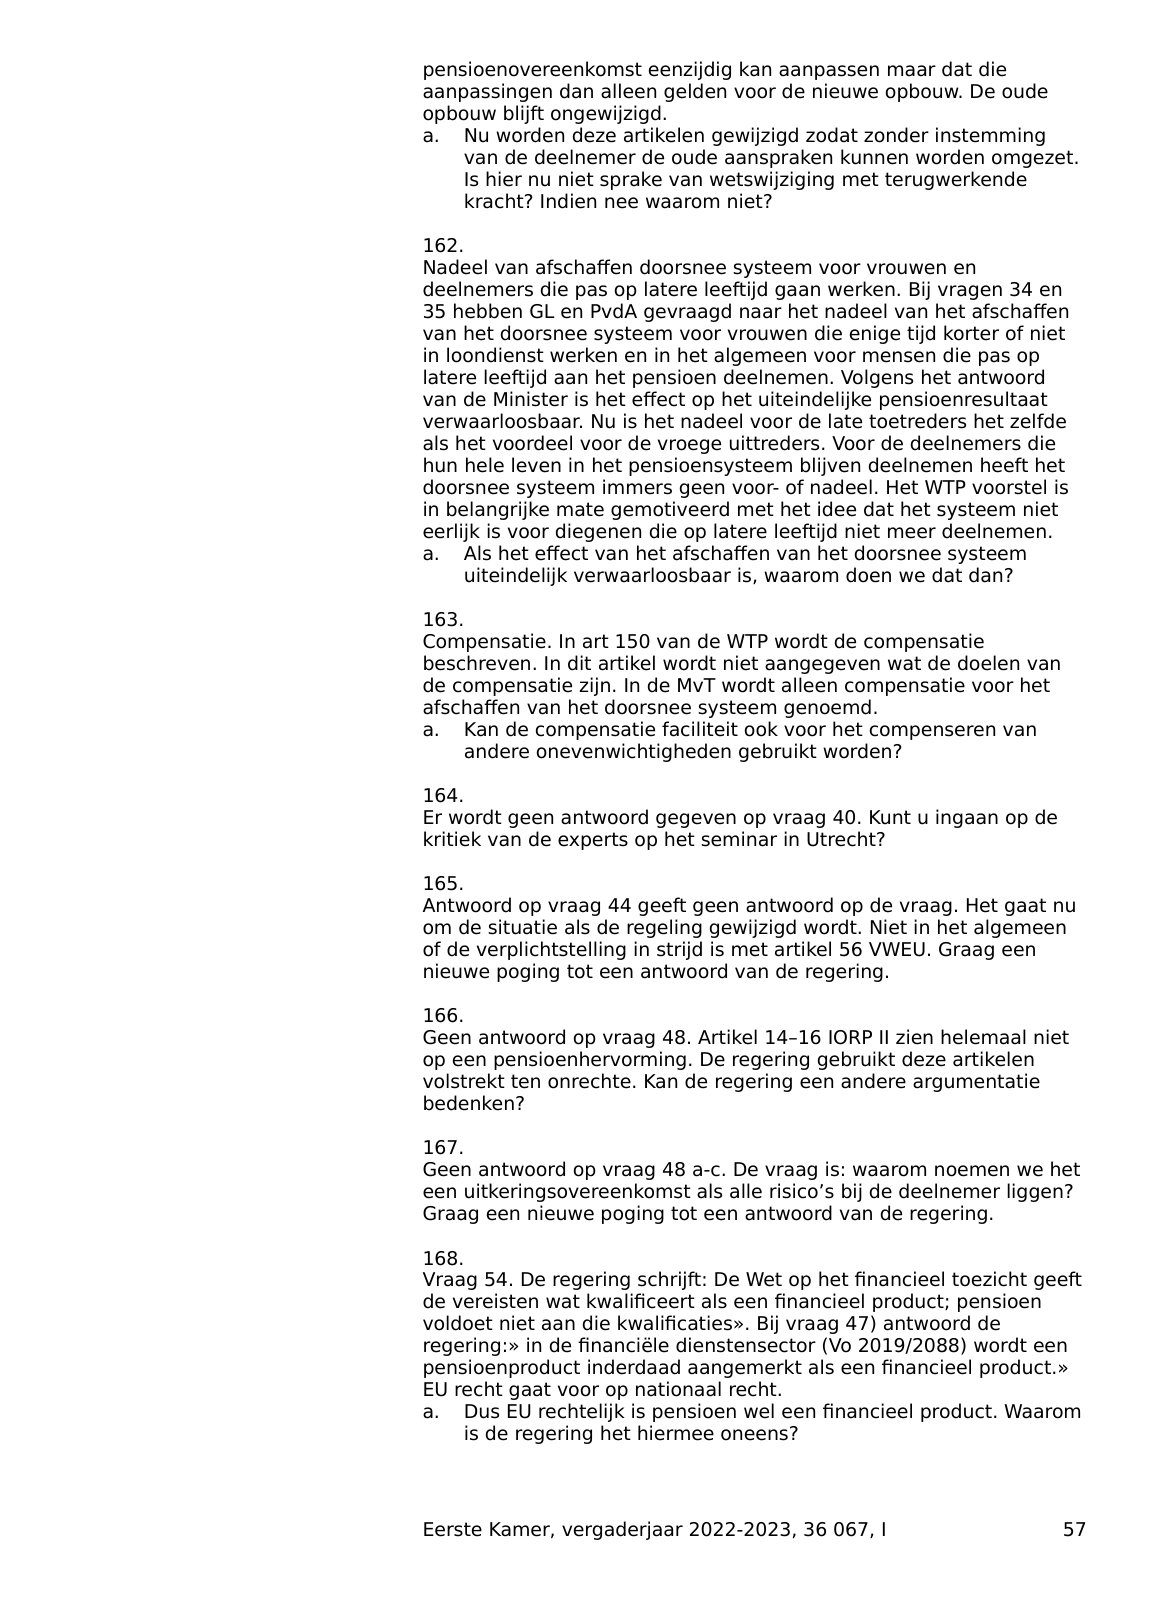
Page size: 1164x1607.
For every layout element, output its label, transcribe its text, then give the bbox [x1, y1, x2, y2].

text 168. [422, 1247, 1087, 1269]
text a. Dus EU rechtelijk is pensioen wel een financieel product. Waarom is de regering het hiermee oneens? [422, 1401, 1087, 1445]
text Antwoord op vraag 44 geeft geen antwoord op de vraag. Het gaat nu om de situatie als de regeling gewijzigd wordt. Niet in het algemeen of de verplichtstelling in strijd is met artikel 56 VWEU. Graag een nieuwe poging tot een antwoord van de regering. [422, 895, 1087, 983]
text Compensatie. In art 150 van de WTP wordt de compensatie beschreven. In dit artikel wordt niet aangegeven wat de doelen van de compensatie zijn. In de MvT wordt alleen compensatie voor het afschaffen van het doorsnee systeem genoemd. [422, 631, 1087, 719]
text Nadeel van afschaffen doorsnee systeem voor vrouwen en deelnemers die pas op latere leeftijd gaan werken. Bij vragen 34 en 35 hebben GL en PvdA gevraagd naar het nadeel van het afschaffen van het doorsnee systeem voor vrouwen die enige tijd korter of niet in loondienst werken en in het algemeen voor mensen die pas op latere leeftijd aan het pensioen deelnemen. Volgens het antwoord van de Minister is het effect op het uiteindelijke pensioenresultaat verwaarloosbaar. Nu is het nadeel voor de late toetreders het zelfde als het voordeel voor de vroege uittreders. Voor de deelnemers die hun hele leven in het pensioensysteem blijven deelnemen heeft het doorsnee systeem immers geen voor- of nadeel. Het WTP voorstel is in belangrijke mate gemotiveerd met het idee dat het systeem niet eerlijk is voor diegenen die op latere leeftijd niet meer deelnemen. [422, 257, 1087, 543]
text Geen antwoord op vraag 48. Artikel 14–16 IORP II zien helemaal niet op een pensioenhervorming. De regering gebruikt deze artikelen volstrekt ten onrechte. Kan de regering een andere argumentatie bedenken? [422, 1027, 1087, 1115]
text Geen antwoord op vraag 48 a-c. De vraag is: waarom noemen we het een uitkeringsovereenkomst als alle risico’s bij de deelnemer liggen? Graag een nieuwe poging tot een antwoord van de regering. [422, 1159, 1087, 1225]
text 164. [422, 785, 1087, 807]
text 162. [422, 235, 1087, 257]
text Er wordt geen antwoord gegeven op vraag 40. Kunt u ingaan op de kritiek van de experts op het seminar in Utrecht? [422, 807, 1087, 851]
text 167. [422, 1137, 1087, 1159]
text pensioenovereenkomst eenzijdig kan aanpassen maar dat die aanpassingen dan alleen gelden voor de nieuwe opbouw. De oude opbouw blijft ongewijzigd. [422, 59, 1087, 125]
text 163. [422, 609, 1087, 631]
text 165. [422, 873, 1087, 895]
text a. Als het effect van het afschaffen van het doorsnee systeem uiteindelijk verwaarloosbaar is, waarom doen we dat dan? [422, 543, 1087, 587]
text a. Nu worden deze artikelen gewijzigd zodat zonder instemming van de deelnemer de oude aanspraken kunnen worden omgezet. Is hier nu niet sprake van wetswijziging met terugwerkende kracht? Indien nee waarom niet? [422, 125, 1087, 213]
text a. Kan de compensatie faciliteit ook voor het compenseren van andere onevenwichtigheden gebruikt worden? [422, 719, 1087, 763]
text 166. [422, 1005, 1087, 1027]
text Vraag 54. De regering schrijft: De Wet op het financieel toezicht geeft de vereisten wat kwalificeert als een financieel product; pensioen voldoet niet aan die kwalificaties». Bij vraag 47) antwoord de regering:» in de financiële dienstensector (Vo 2019/2088) wordt een pensioenproduct inderdaad aangemerkt als een financieel product.» EU recht gaat voor op nationaal recht. [422, 1269, 1087, 1401]
